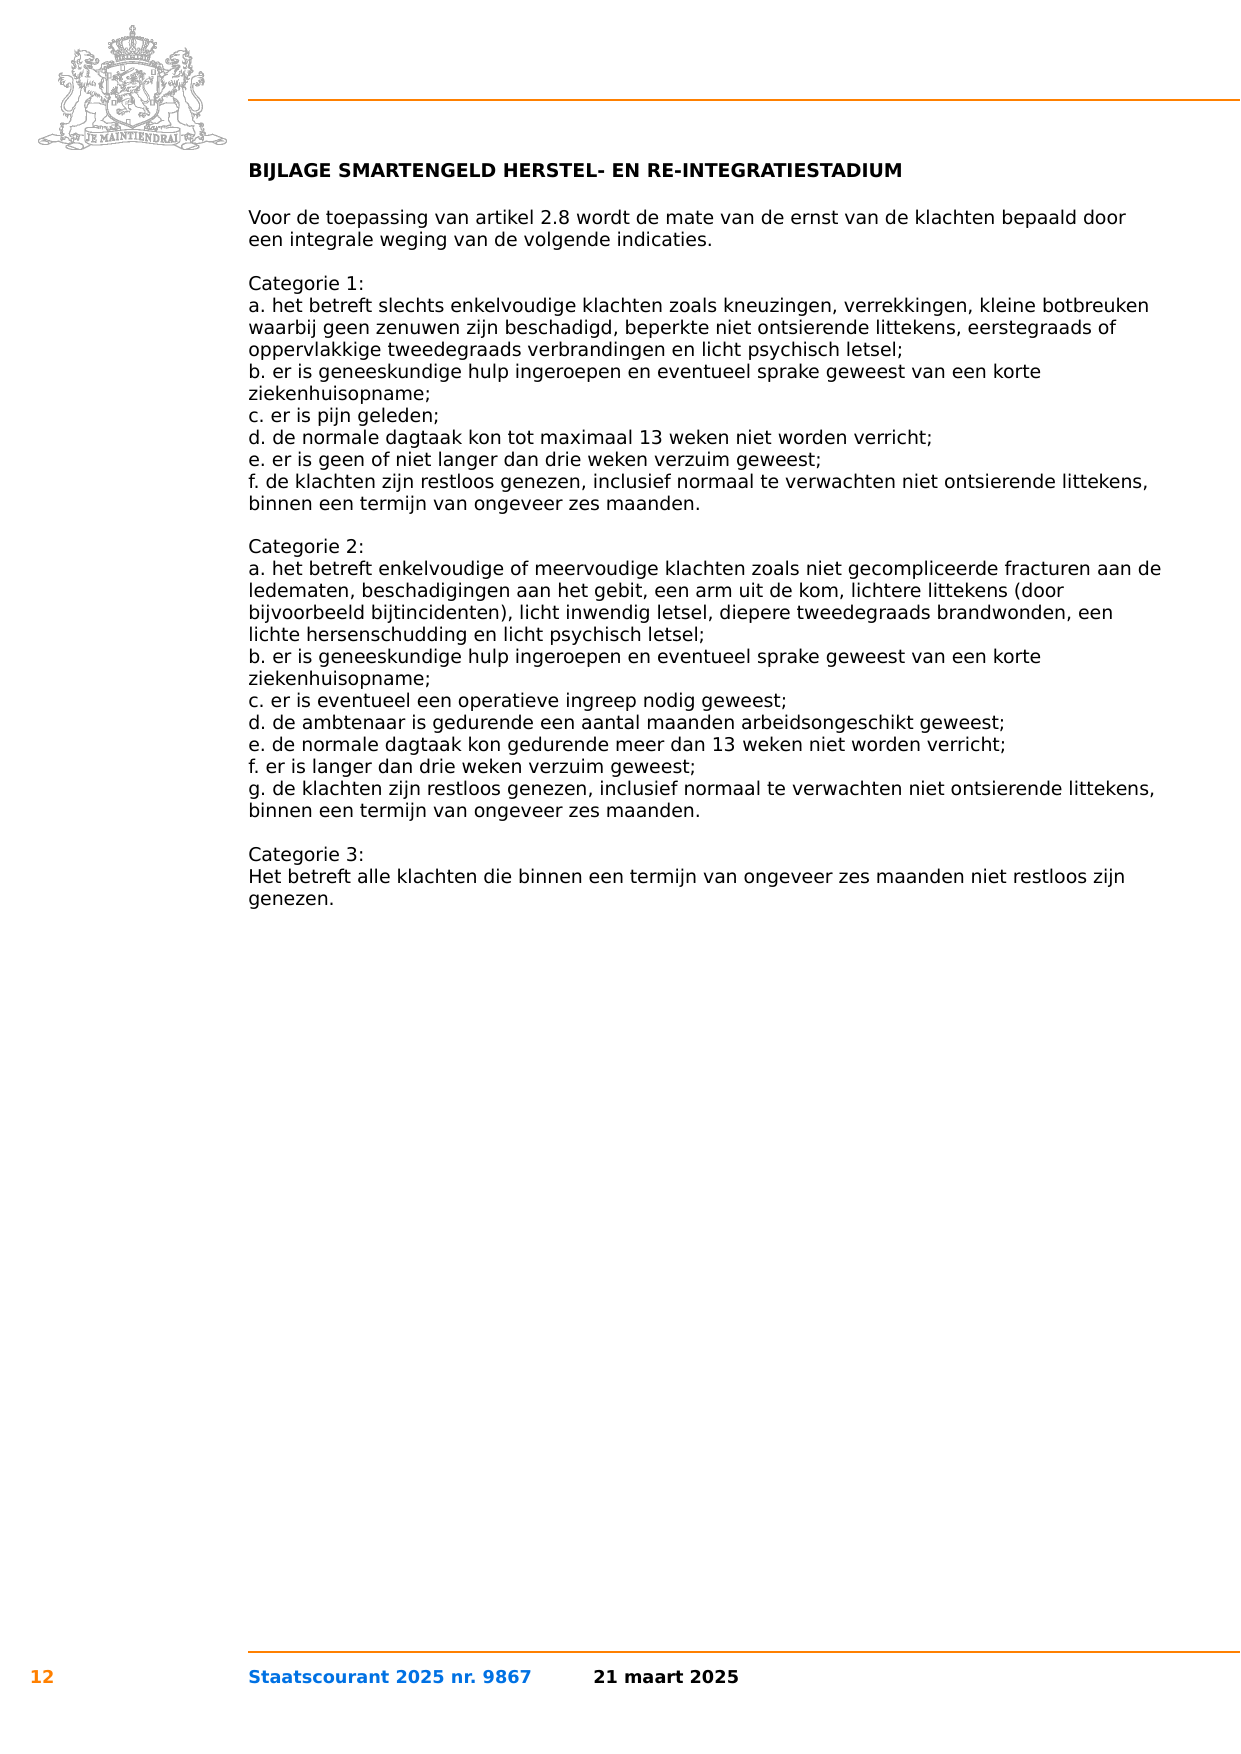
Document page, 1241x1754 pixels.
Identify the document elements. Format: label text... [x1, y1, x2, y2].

text b. er is geneeskundige hulp ingeroepen en eventueel sprake geweest van een korte ziekenhuisopname; [248, 646, 1163, 690]
text a. het betreft slechts enkelvoudige klachten zoals kneuzingen, verrekkingen, kleine botbreuken waarbij geen zenuwen zijn beschadigd, beperkte niet ontsierende littekens, eerstegraads of oppervlakkige tweedegraads verbrandingen en licht psychisch letsel; [248, 295, 1163, 361]
text d. de ambtenaar is gedurende een aantal maanden arbeidsongeschikt geweest; [248, 712, 1163, 734]
text f. er is langer dan drie weken verzuim geweest; [248, 756, 1163, 778]
text b. er is geneeskundige hulp ingeroepen en eventueel sprake geweest van een korte ziekenhuisopname; [248, 361, 1163, 404]
text d. de normale dagtaak kon tot maximaal 13 weken niet worden verricht; [248, 427, 1163, 448]
text Categorie 2: [248, 536, 1163, 558]
text c. er is pijn geleden; [248, 404, 1163, 427]
subtitle BIJLAGE SMARTENGELD HERSTEL- EN RE-INTEGRATIESTADIUM [248, 160, 1163, 182]
text c. er is eventueel een operatieve ingreep nodig geweest; [248, 690, 1163, 712]
picture [38, 25, 227, 150]
text Het betreft alle klachten die binnen een termijn van ongeveer zes maanden niet restloos zijn genezen. [248, 866, 1163, 910]
text Categorie 1: [248, 273, 1163, 295]
text f. de klachten zijn restloos genezen, inclusief normaal te verwachten niet ontsierende littekens, binnen een termijn van ongeveer zes maanden. [248, 471, 1163, 514]
text a. het betreft enkelvoudige of meervoudige klachten zoals niet gecompliceerde fracturen aan de ledematen, beschadigingen aan het gebit, een arm uit de kom, lichtere littekens (door bijvoorbeeld bijtincidenten), licht inwendig letsel, diepere tweedegraads brandwonden, een lichte hersenschudding en licht psychisch letsel; [248, 558, 1163, 646]
text e. er is geen of niet langer dan drie weken verzuim geweest; [248, 448, 1163, 471]
text g. de klachten zijn restloos genezen, inclusief normaal te verwachten niet ontsierende littekens, binnen een termijn van ongeveer zes maanden. [248, 778, 1163, 822]
text Categorie 3: [248, 844, 1163, 866]
text Voor de toepassing van artikel 2.8 wordt de mate van de ernst van de klachten bepaald door een integrale weging van de volgende indicaties. [248, 207, 1163, 251]
text e. de normale dagtaak kon gedurende meer dan 13 weken niet worden verricht; [248, 734, 1163, 756]
